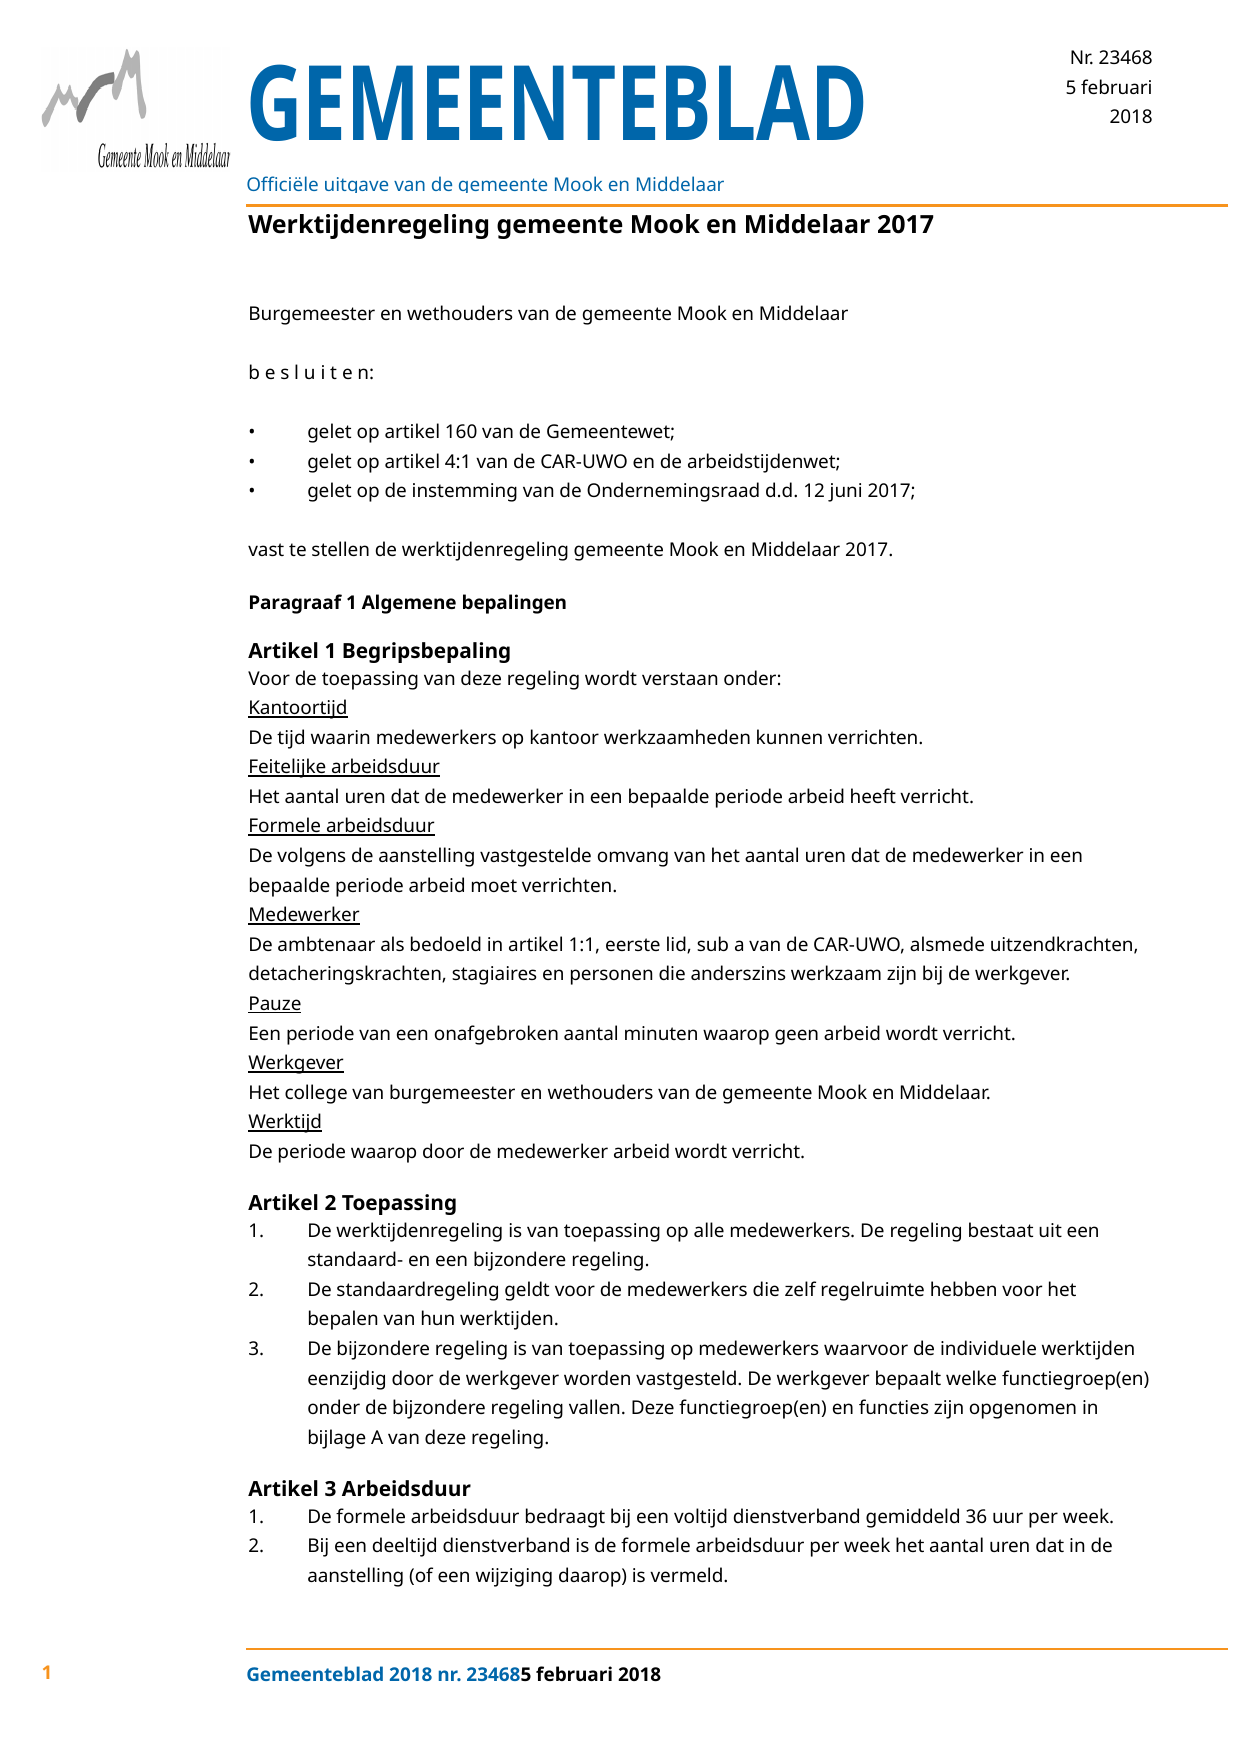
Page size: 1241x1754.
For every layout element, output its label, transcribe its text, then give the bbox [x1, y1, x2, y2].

text Het aantal uren dat de medewerker in een bepaalde periode arbeid heeft verricht. [248, 783, 1152, 809]
list Bij een deeltijd dienstverband is de formele arbeidsduur per week het aantal uren dat in de aanstelling (of een wijziging daarop) is vermeld. [248, 1532, 1152, 1588]
text Paragraaf 1 Algemene bepalingen [248, 587, 1152, 615]
text Werktijd [248, 1108, 1152, 1134]
text De tijd waarin medewerkers op kantoor werkzaamheden kunnen verrichten. [248, 724, 1152, 749]
text De ambtenaar als bedoeld in artikel 1:1, eerste lid, sub a van de CAR-UWO, alsmede uitzendkrachten, detacheringskrachten, stagiaires en personen die anderszins werkzaam zijn bij de werkgever. [248, 931, 1152, 986]
text Feitelijke arbeidsduur [248, 753, 1152, 779]
list De formele arbeidsduur bedraagt bij een voltijd dienstverband gemiddeld 36 uur per week. [248, 1503, 1152, 1528]
text Burgemeester en wethouders van de gemeente Mook en Middelaar [248, 300, 1152, 326]
list De standaardregeling geldt voor de medewerkers die zelf regelruimte hebben voor het bepalen van hun werktijden. [248, 1276, 1152, 1331]
list gelet op artikel 160 van de Gemeentewet; [248, 418, 1152, 444]
text De periode waarop door de medewerker arbeid wordt verricht. [248, 1138, 1152, 1164]
text Werkgever [248, 1049, 1152, 1075]
picture [41, 47, 231, 172]
text Artikel 3 Arbeidsduur [248, 1474, 1152, 1503]
text De volgens de aanstelling vastgestelde omvang van het aantal uren dat de medewerker in een bepaalde periode arbeid moet verrichten. [248, 842, 1152, 897]
text Voor de toepassing van deze regeling wordt verstaan onder: [248, 665, 1152, 690]
list gelet op de instemming van de Ondernemingsraad d.d. 12 juni 2017; [248, 477, 1152, 503]
text Een periode van een onafgebroken aantal minuten waarop geen arbeid wordt verricht. [248, 1020, 1152, 1045]
text vast te stellen de werktijdenregeling gemeente Mook en Middelaar 2017. [248, 537, 1152, 562]
text Medewerker [248, 901, 1152, 927]
text Kantoortijd [248, 694, 1152, 720]
text Formele arbeidsduur [248, 813, 1152, 838]
list De bijzondere regeling is van toepassing op medewerkers waarvoor de individuele werktijden eenzijdig door de werkgever worden vastgesteld. De werkgever bepaalt welke functiegroep(en) onder de bijzondere regeling vallen. Deze functiegroep(en) en functies zijn opgenomen in bijlage A van deze regeling. [248, 1335, 1152, 1450]
text Pauze [248, 990, 1152, 1016]
text Het college van burgemeester en wethouders van de gemeente Mook en Middelaar. [248, 1079, 1152, 1104]
list De werktijdenregeling is van toepassing op alle medewerkers. De regeling bestaat uit een standaard- en een bijzondere regeling. [248, 1217, 1152, 1272]
list gelet op artikel 4:1 van de CAR-UWO en de arbeidstijdenwet; [248, 448, 1152, 473]
text Artikel 1 Begripsbepaling [248, 636, 1152, 665]
text b e s l u i t e n: [248, 359, 1152, 385]
text Artikel 2 Toepassing [248, 1188, 1152, 1217]
text Werktijdenregeling gemeente Mook en Middelaar 2017 [248, 207, 1152, 241]
